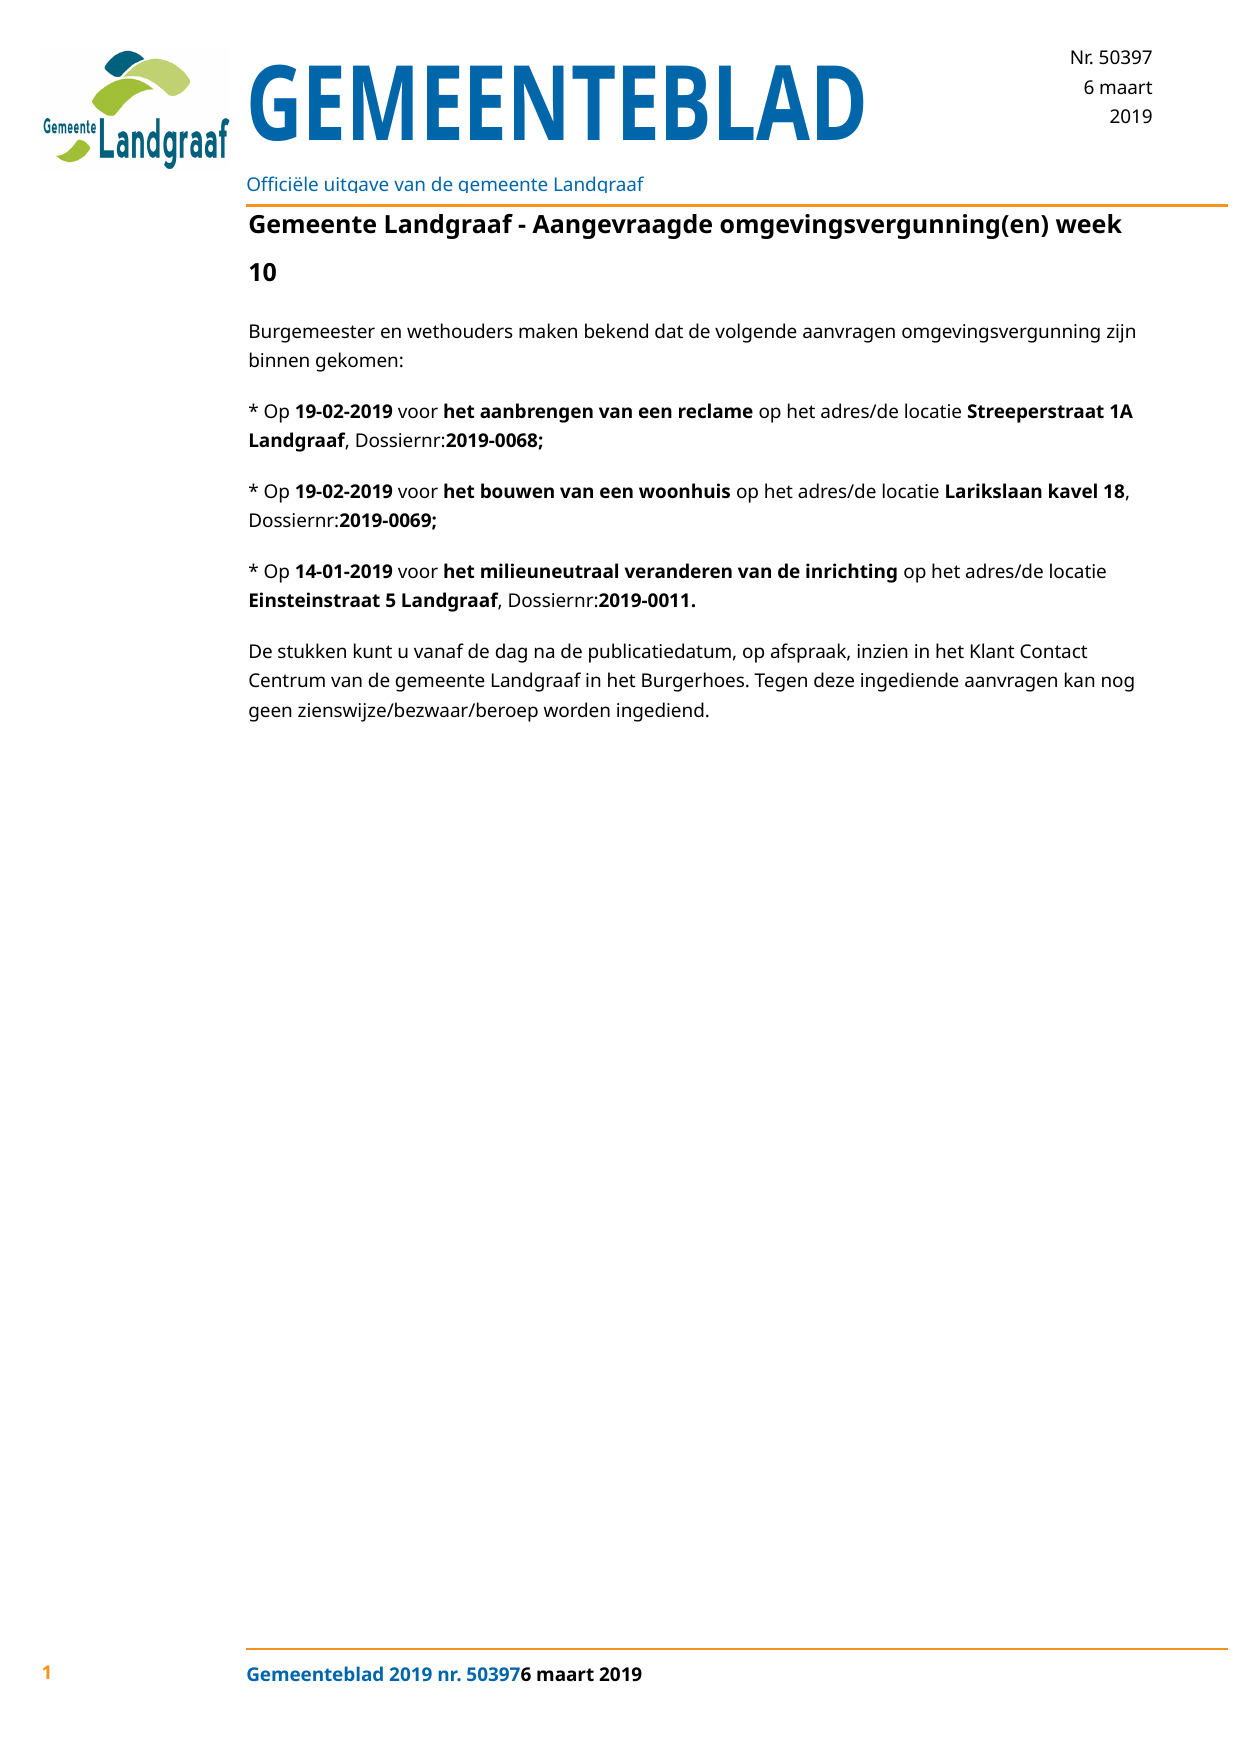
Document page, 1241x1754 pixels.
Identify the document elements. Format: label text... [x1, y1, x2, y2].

text * Op 14-01-2019 voor het milieuneutraal veranderen van de inrichting op het adres/de locatie Einsteinstraat 5 Landgraaf, Dossiernr:2019-0011. [248, 558, 1152, 613]
text Gemeente Landgraaf - Aangevraagde omgevingsvergunning(en) week 10 [248, 207, 1152, 288]
text Burgemeester en wethouders maken bekend dat de volgende aanvragen omgevingsvergunning zijn binnen gekomen: [248, 318, 1152, 373]
text De stukken kunt u vanaf de dag na de publicatiedatum, op afspraak, inzien in het Klant Contact Centrum van de gemeente Landgraaf in het Burgerhoes. Tegen deze ingediende aanvragen kan nog geen zienswijze/bezwaar/beroep worden ingediend. [248, 638, 1152, 723]
picture [41, 47, 231, 172]
text * Op 19-02-2019 voor het aanbrengen van een reclame op het adres/de locatie Streeperstraat 1A Landgraaf, Dossiernr:2019-0068; [248, 398, 1152, 453]
text * Op 19-02-2019 voor het bouwen van een woonhuis op het adres/de locatie Larikslaan kavel 18, Dossiernr:2019-0069; [248, 478, 1152, 533]
